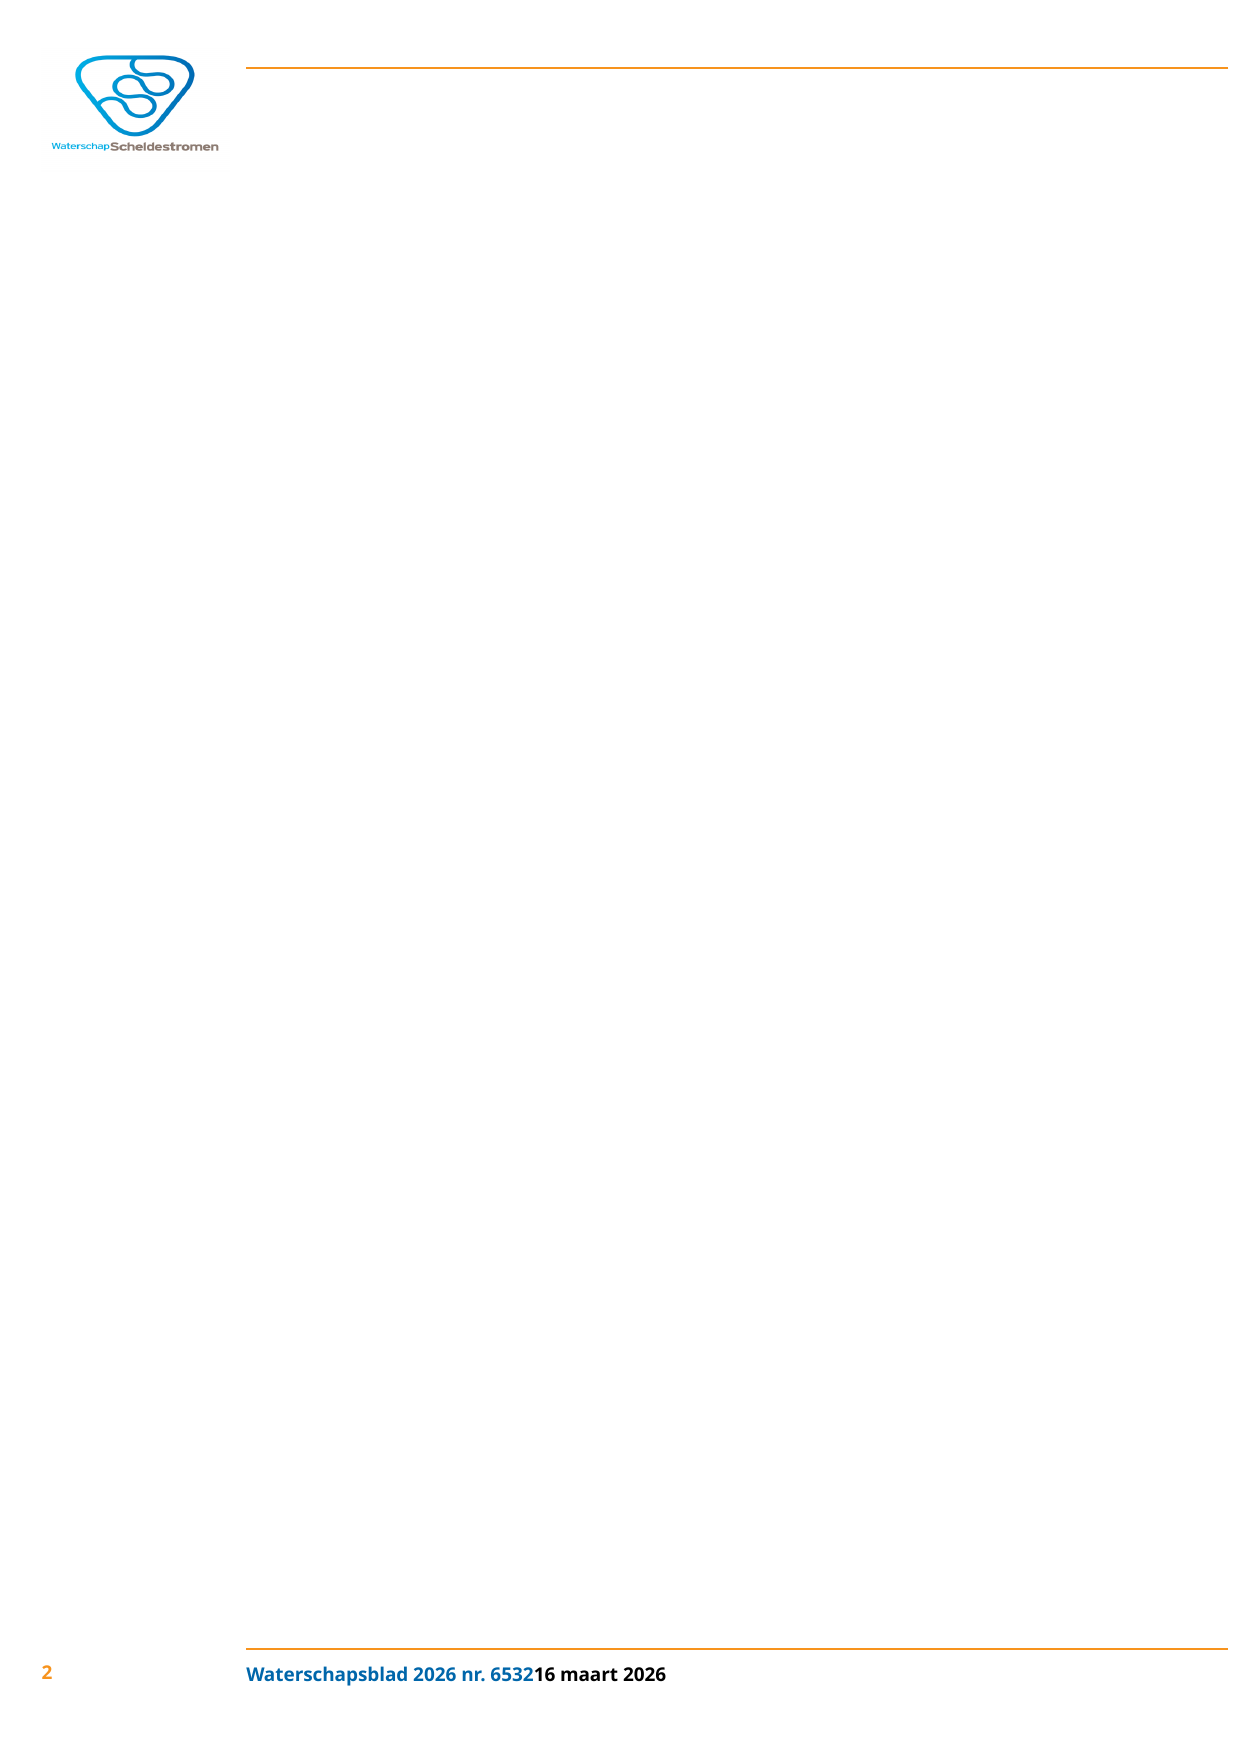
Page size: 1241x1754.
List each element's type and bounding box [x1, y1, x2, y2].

picture [41, 47, 231, 172]
